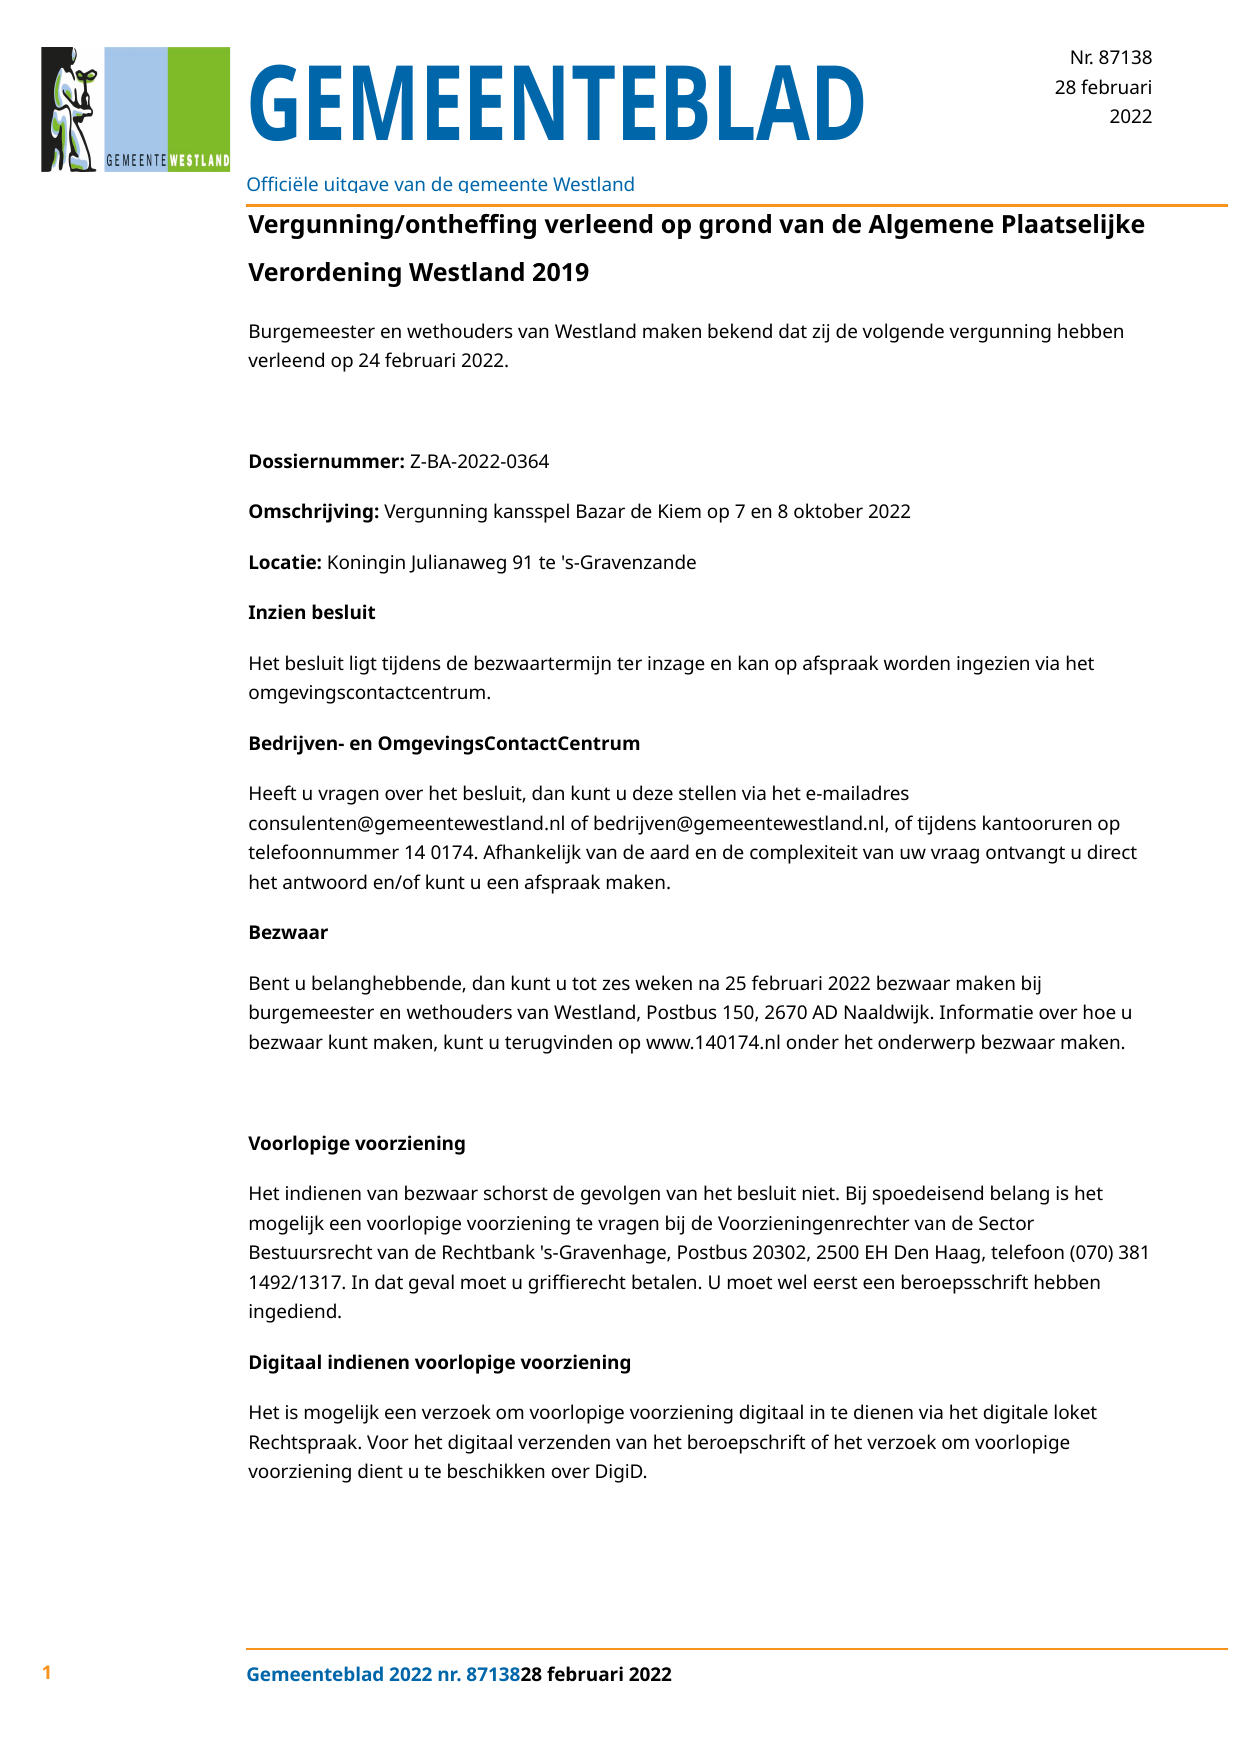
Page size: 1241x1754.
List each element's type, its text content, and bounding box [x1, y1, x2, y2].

text Voorlopige voorziening [248, 1130, 1152, 1156]
text Vergunning/ontheffing verleend op grond van de Algemene Plaatselijke Verordening Westland 2019 [248, 207, 1152, 288]
text Digitaal indienen voorlopige voorziening [248, 1349, 1152, 1375]
text Omschrijving: Vergunning kansspel Bazar de Kiem op 7 en 8 oktober 2022 [248, 499, 1152, 524]
text Heeft u vragen over het besluit, dan kunt u deze stellen via het e-mailadres consulenten@gemeentewestland.nl of bedrijven@gemeentewestland.nl, of tijdens kantooruren op telefoonnummer 14 0174. Afhankelijk van de aard en de complexiteit van uw vraag ontvangt u direct het antwoord en/of kunt u een afspraak maken. [248, 780, 1152, 895]
picture [41, 47, 231, 172]
text Inzien besluit [248, 599, 1152, 625]
text Het besluit ligt tijdens de bezwaartermijn ter inzage en kan op afspraak worden ingezien via het omgevingscontactcentrum. [248, 650, 1152, 705]
text Het is mogelijk een verzoek om voorlopige voorziening digitaal in te dienen via het digitale loket Rechtspraak. Voor het digitaal verzenden van het beroepschrift of het verzoek om voorlopige voorziening dient u te beschikken over DigiD. [248, 1399, 1152, 1484]
text Bezwaar [248, 919, 1152, 945]
text Bedrijven- en OmgevingsContactCentrum [248, 730, 1152, 756]
text Locatie: Koningin Julianaweg 91 te 's-Gravenzande [248, 549, 1152, 575]
text Bent u belanghebbende, dan kunt u tot zes weken na 25 februari 2022 bezwaar maken bij burgemeester en wethouders van Westland, Postbus 150, 2670 AD Naaldwijk. Informatie over hoe u bezwaar kunt maken, kunt u terugvinden op www.140174.nl onder het onderwerp bezwaar maken. [248, 970, 1152, 1055]
text Burgemeester en wethouders van Westland maken bekend dat zij de volgende vergunning hebben verleend op 24 februari 2022. [248, 318, 1152, 373]
text Het indienen van bezwaar schorst de gevolgen van het besluit niet. Bij spoedeisend belang is het mogelijk een voorlopige voorziening te vragen bij de Voorzieningenrechter van de Sector Bestuursrecht van de Rechtbank 's-Gravenhage, Postbus 20302, 2500 EH Den Haag, telefoon (070) 381 1492/1317. In dat geval moet u griffierecht betalen. U moet wel eerst een beroepsschrift hebben ingediend. [248, 1180, 1152, 1324]
text Dossiernummer: Z-BA-2022-0364 [248, 448, 1152, 474]
